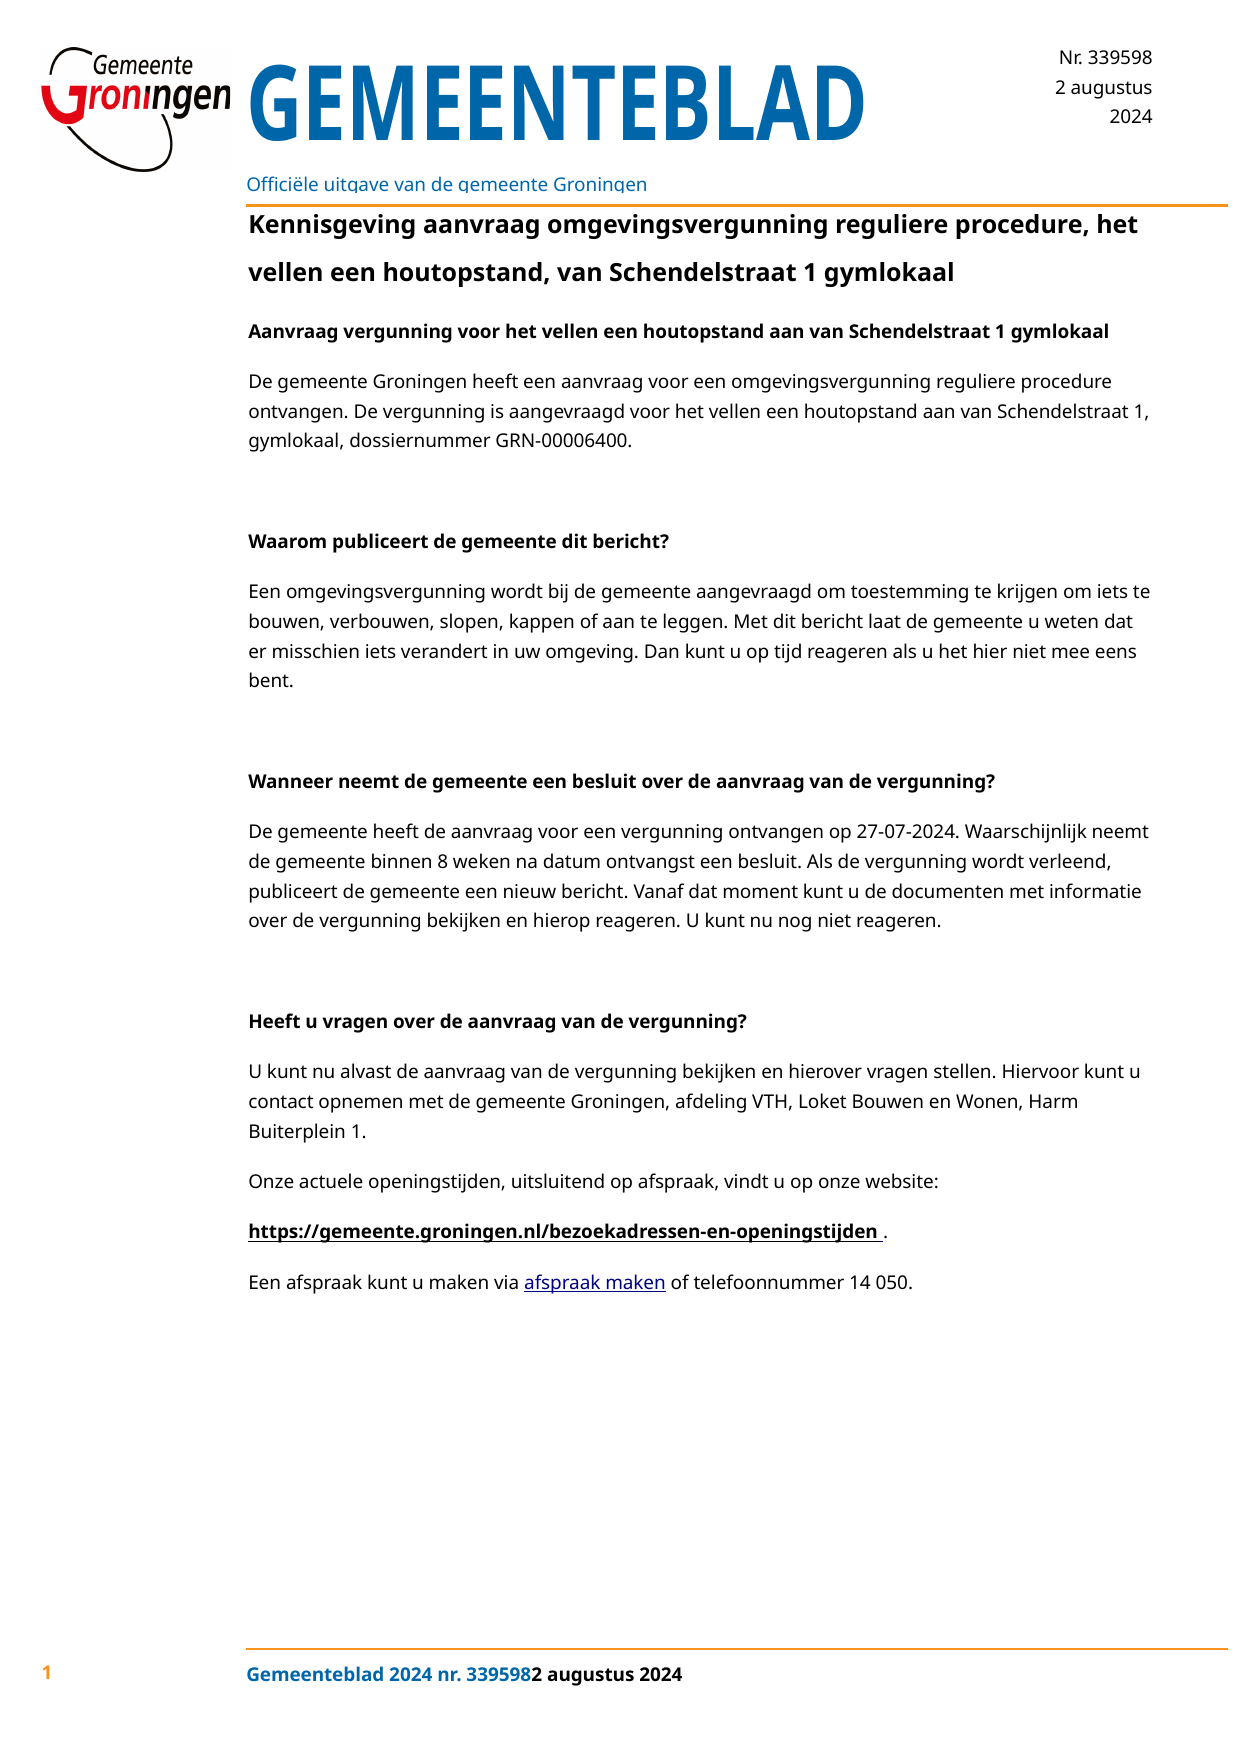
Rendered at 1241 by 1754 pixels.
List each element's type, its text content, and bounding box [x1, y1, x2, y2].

text De gemeente Groningen heeft een aanvraag voor een omgevingsvergunning reguliere procedure ontvangen. De vergunning is aangevraagd voor het vellen een houtopstand aan van Schendelstraat 1, gymlokaal, dossiernummer GRN-00006400. [248, 368, 1152, 453]
text Kennisgeving aanvraag omgevingsvergunning reguliere procedure, het vellen een houtopstand, van Schendelstraat 1 gymlokaal [248, 207, 1152, 288]
text De gemeente heeft de aanvraag voor een vergunning ontvangen op 27-07-2024. Waarschijnlijk neemt de gemeente binnen 8 weken na datum ontvangst een besluit. Als de vergunning wordt verleend, publiceert de gemeente een nieuw bericht. Vanaf dat moment kunt u de documenten met informatie over de vergunning bekijken en hierop reageren. U kunt nu nog niet reageren. [248, 819, 1152, 933]
text Een afspraak kunt u maken via afspraak maken of telefoonnummer 14 050. [248, 1269, 1152, 1295]
text Aanvraag vergunning voor het vellen een houtopstand aan van Schendelstraat 1 gymlokaal [248, 318, 1152, 344]
text Heeft u vragen over de aanvraag van de vergunning? [248, 1008, 1152, 1034]
text Een omgevingsvergunning wordt bij de gemeente aangevraagd om toestemming te krijgen om iets te bouwen, verbouwen, slopen, kappen of aan te leggen. Met dit bericht laat de gemeente u weten dat er misschien iets verandert in uw omgeving. Dan kunt u op tijd reageren als u het hier niet mee eens bent. [248, 579, 1152, 693]
text Onze actuele openingstijden, uitsluitend op afspraak, vindt u op onze website: [248, 1168, 1152, 1194]
text U kunt nu alvast de aanvraag van de vergunning bekijken en hierover vragen stellen. Hiervoor kunt u contact opnemen met de gemeente Groningen, afdeling VTH, Loket Bouwen en Wonen, Harm Buiterplein 1. [248, 1059, 1152, 1144]
text https://gemeente.groningen.nl/bezoekadressen-en-openingstijden . [248, 1219, 1152, 1244]
picture [41, 47, 231, 172]
text Waarom publiceert de gemeente dit bericht? [248, 528, 1152, 554]
text Wanneer neemt de gemeente een besluit over de aanvraag van de vergunning? [248, 768, 1152, 794]
